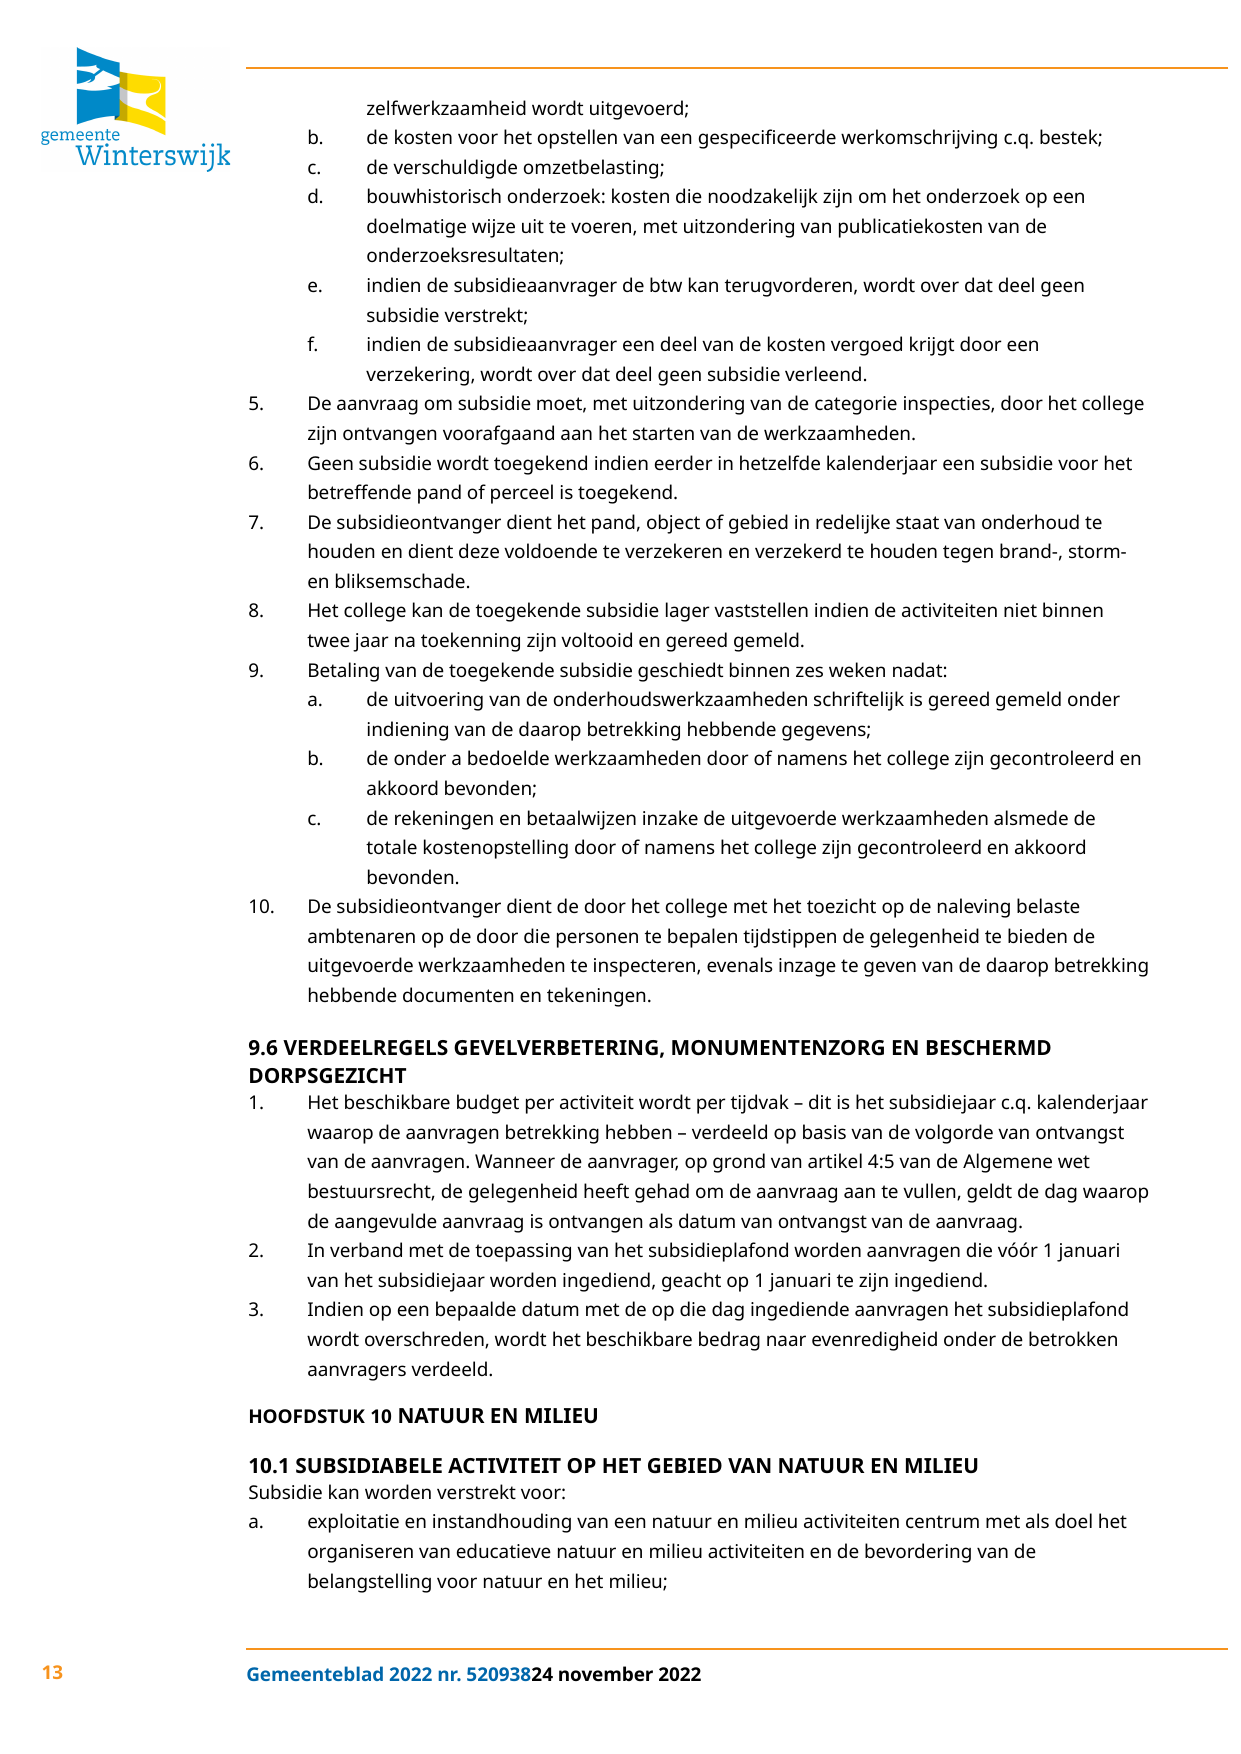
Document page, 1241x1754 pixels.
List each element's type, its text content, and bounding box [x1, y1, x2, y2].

list bouwhistorisch onderzoek: kosten die noodzakelijk zijn om het onderzoek op een doelmatige wijze uit te voeren, met uitzondering van publicatiekosten van de onderzoeksresultaten; [307, 183, 1152, 268]
list Het college kan de toegekende subsidie lager vaststellen indien de activiteiten niet binnen twee jaar na toekenning zijn voltooid en gereed gemeld. [248, 598, 1152, 653]
list zelfwerkzaamheid wordt uitgevoerd; [307, 95, 1152, 121]
list De subsidieontvanger dient het pand, object of gebied in redelijke staat van onderhoud te houden en dient deze voldoende te verzekeren en verzekerd te houden tegen brand-, storm- en bliksemschade. [248, 509, 1152, 594]
list De aanvraag om subsidie moet, met uitzondering van de categorie inspecties, door het college zijn ontvangen voorafgaand aan het starten van de werkzaamheden. [248, 391, 1152, 446]
text 10.1 SUBSIDIABELE ACTIVITEIT OP HET GEBIED VAN NATUUR EN MILIEU [248, 1451, 1152, 1479]
list indien de subsidieaanvrager een deel van de kosten vergoed krijgt door een verzekering, wordt over dat deel geen subsidie verleend. [307, 331, 1152, 387]
list Het beschikbare budget per activiteit wordt per tijdvak – dit is het subsidiejaar c.q. kalenderjaar waarop de aanvragen betrekking hebben – verdeeld op basis van de volgorde van ontvangst van de aanvragen. Wanneer de aanvrager, op grond van artikel 4:5 van de Algemene wet bestuursrecht, de gelegenheid heeft gehad om de aanvraag aan te vullen, geldt de dag waarop de aangevulde aanvraag is ontvangen als datum van ontvangst van de aanvraag. [248, 1089, 1152, 1234]
list de onder a bedoelde werkzaamheden door of namens het college zijn gecontroleerd en akkoord bevonden; [307, 746, 1152, 801]
picture [225, 153, 231, 162]
text HOOFDSTUK 10 NATUUR EN MILIEU [248, 1401, 1152, 1430]
list Betaling van de toegekende subsidie geschiedt binnen zes weken nadat: [248, 657, 1152, 683]
list de rekeningen en betaalwijzen inzake de uitgevoerde werkzaamheden alsmede de totale kostenopstelling door of namens het college zijn gecontroleerd en akkoord bevonden. [307, 805, 1152, 890]
text Subsidie kan worden verstrekt voor: [248, 1479, 1152, 1505]
list Geen subsidie wordt toegekend indien eerder in hetzelfde kalenderjaar een subsidie voor het betreffende pand of perceel is toegekend. [248, 450, 1152, 505]
list indien de subsidieaanvrager de btw kan terugvorderen, wordt over dat deel geen subsidie verstrekt; [307, 272, 1152, 328]
list In verband met de toepassing van het subsidieplafond worden aanvragen die vóór 1 januari van het subsidiejaar worden ingediend, geacht op 1 januari te zijn ingediend. [248, 1237, 1152, 1293]
list de uitvoering van de onderhoudswerkzaamheden schriftelijk is gereed gemeld onder indiening van de daarop betrekking hebbende gegevens; [307, 686, 1152, 742]
list Indien op een bepaalde datum met de op die dag ingediende aanvragen het subsidieplafond wordt overschreden, wordt het beschikbare bedrag naar evenredigheid onder de betrokken aanvragers verdeeld. [248, 1297, 1152, 1382]
picture [41, 47, 231, 172]
list de verschuldigde omzetbelasting; [307, 154, 1152, 180]
list exploitatie en instandhouding van een natuur en milieu activiteiten centrum met als doel het organiseren van educatieve natuur en milieu activiteiten en de bevordering van de belangstelling voor natuur en het milieu; [248, 1509, 1152, 1594]
list de kosten voor het opstellen van een gespecificeerde werkomschrijving c.q. bestek; [307, 124, 1152, 150]
text 9.6 VERDEELREGELS GEVELVERBETERING, MONUMENTENZORG EN BESCHERMD DORPSGEZICHT [248, 1033, 1152, 1089]
list De subsidieontvanger dient de door het college met het toezicht op de naleving belaste ambtenaren op de door die personen te bepalen tijdstippen de gelegenheid te bieden de uitgevoerde werkzaamheden te inspecteren, evenals inzage te geven van de daarop betrekking hebbende documenten en tekeningen. [248, 893, 1152, 1008]
